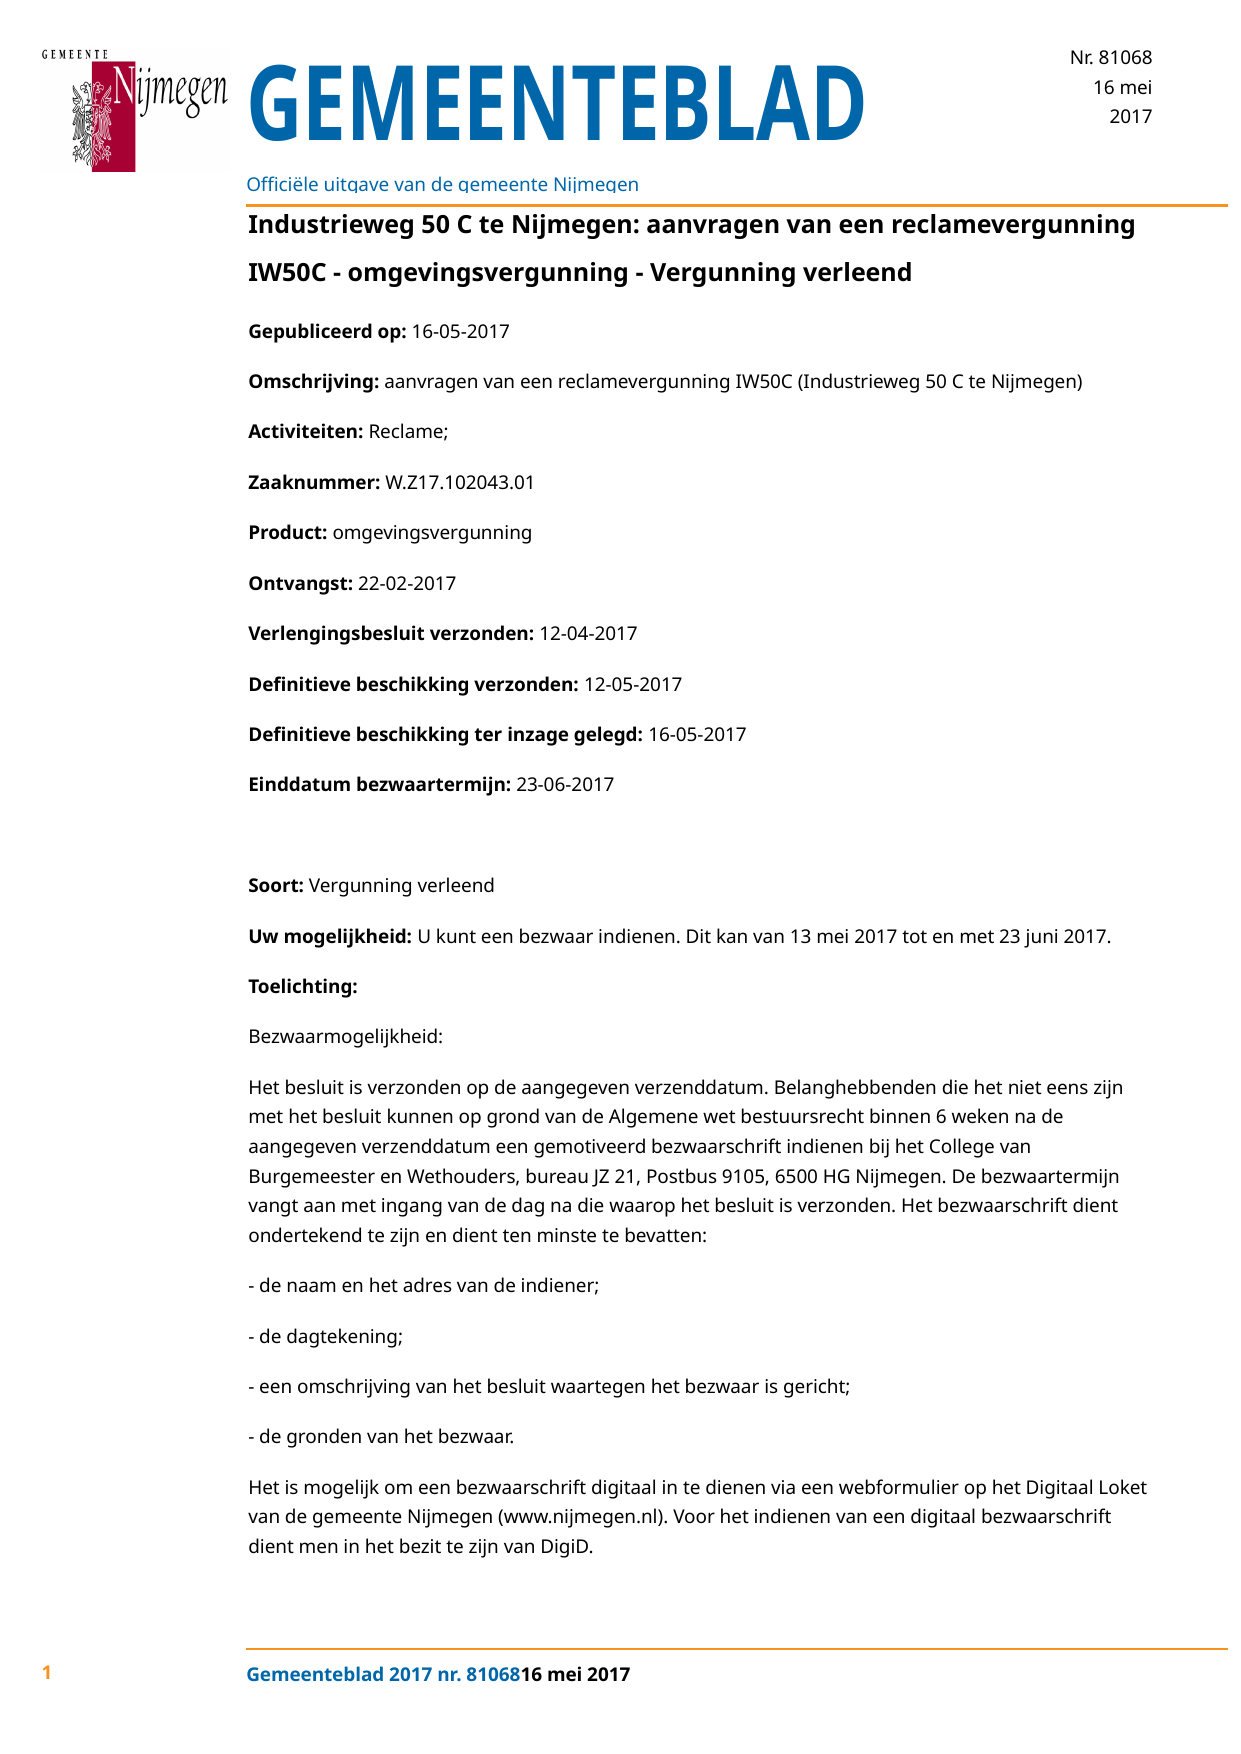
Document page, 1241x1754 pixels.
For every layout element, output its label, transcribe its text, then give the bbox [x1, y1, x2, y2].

text Verlengingsbesluit verzonden: 12-04-2017 [248, 620, 1152, 646]
text Activiteiten: Reclame; [248, 419, 1152, 444]
text Omschrijving: aanvragen van een reclamevergunning IW50C (Industrieweg 50 C te Nijmegen) [248, 368, 1152, 394]
text - een omschrijving van het besluit waartegen het bezwaar is gericht; [248, 1373, 1152, 1399]
text Product: omgevingsvergunning [248, 519, 1152, 545]
text Einddatum bezwaartermijn: 23-06-2017 [248, 772, 1152, 797]
text Soort: Vergunning verleend [248, 872, 1152, 898]
text - de naam en het adres van de indiener; [248, 1272, 1152, 1298]
text Definitieve beschikking verzonden: 12-05-2017 [248, 671, 1152, 697]
text Ontvangst: 22-02-2017 [248, 570, 1152, 596]
text Zaaknummer: W.Z17.102043.01 [248, 469, 1152, 495]
text Uw mogelijkheid: U kunt een bezwaar indienen. Dit kan van 13 mei 2017 tot en met 23 juni 2017. [248, 923, 1152, 949]
text Definitieve beschikking ter inzage gelegd: 16-05-2017 [248, 721, 1152, 747]
picture [41, 47, 231, 172]
text Bezwaarmogelijkheid: [248, 1024, 1152, 1049]
text - de gronden van het bezwaar. [248, 1424, 1152, 1449]
text - de dagtekening; [248, 1323, 1152, 1349]
text Het besluit is verzonden op de aangegeven verzenddatum. Belanghebbenden die het niet eens zijn met het besluit kunnen op grond van de Algemene wet bestuursrecht binnen 6 weken na de aangegeven verzenddatum een gemotiveerd bezwaarschrift indienen bij het College van Burgemeester en Wethouders, bureau JZ 21, Postbus 9105, 6500 HG Nijmegen. De bezwaartermijn vangt aan met ingang van de dag na die waarop het besluit is verzonden. Het bezwaarschrift dient ondertekend te zijn en dient ten minste te bevatten: [248, 1074, 1152, 1248]
text Gepubliceerd op: 16-05-2017 [248, 318, 1152, 344]
text Het is mogelijk om een bezwaarschrift digitaal in te dienen via een webformulier op het Digitaal Loket van de gemeente Nijmegen (www.nijmegen.nl). Voor het indienen van een digitaal bezwaarschrift dient men in het bezit te zijn van DigiD. [248, 1474, 1152, 1559]
text Toelichting: [248, 973, 1152, 999]
text Industrieweg 50 C te Nijmegen: aanvragen van een reclamevergunning IW50C - omgevingsvergunning - Vergunning verleend [248, 207, 1152, 288]
